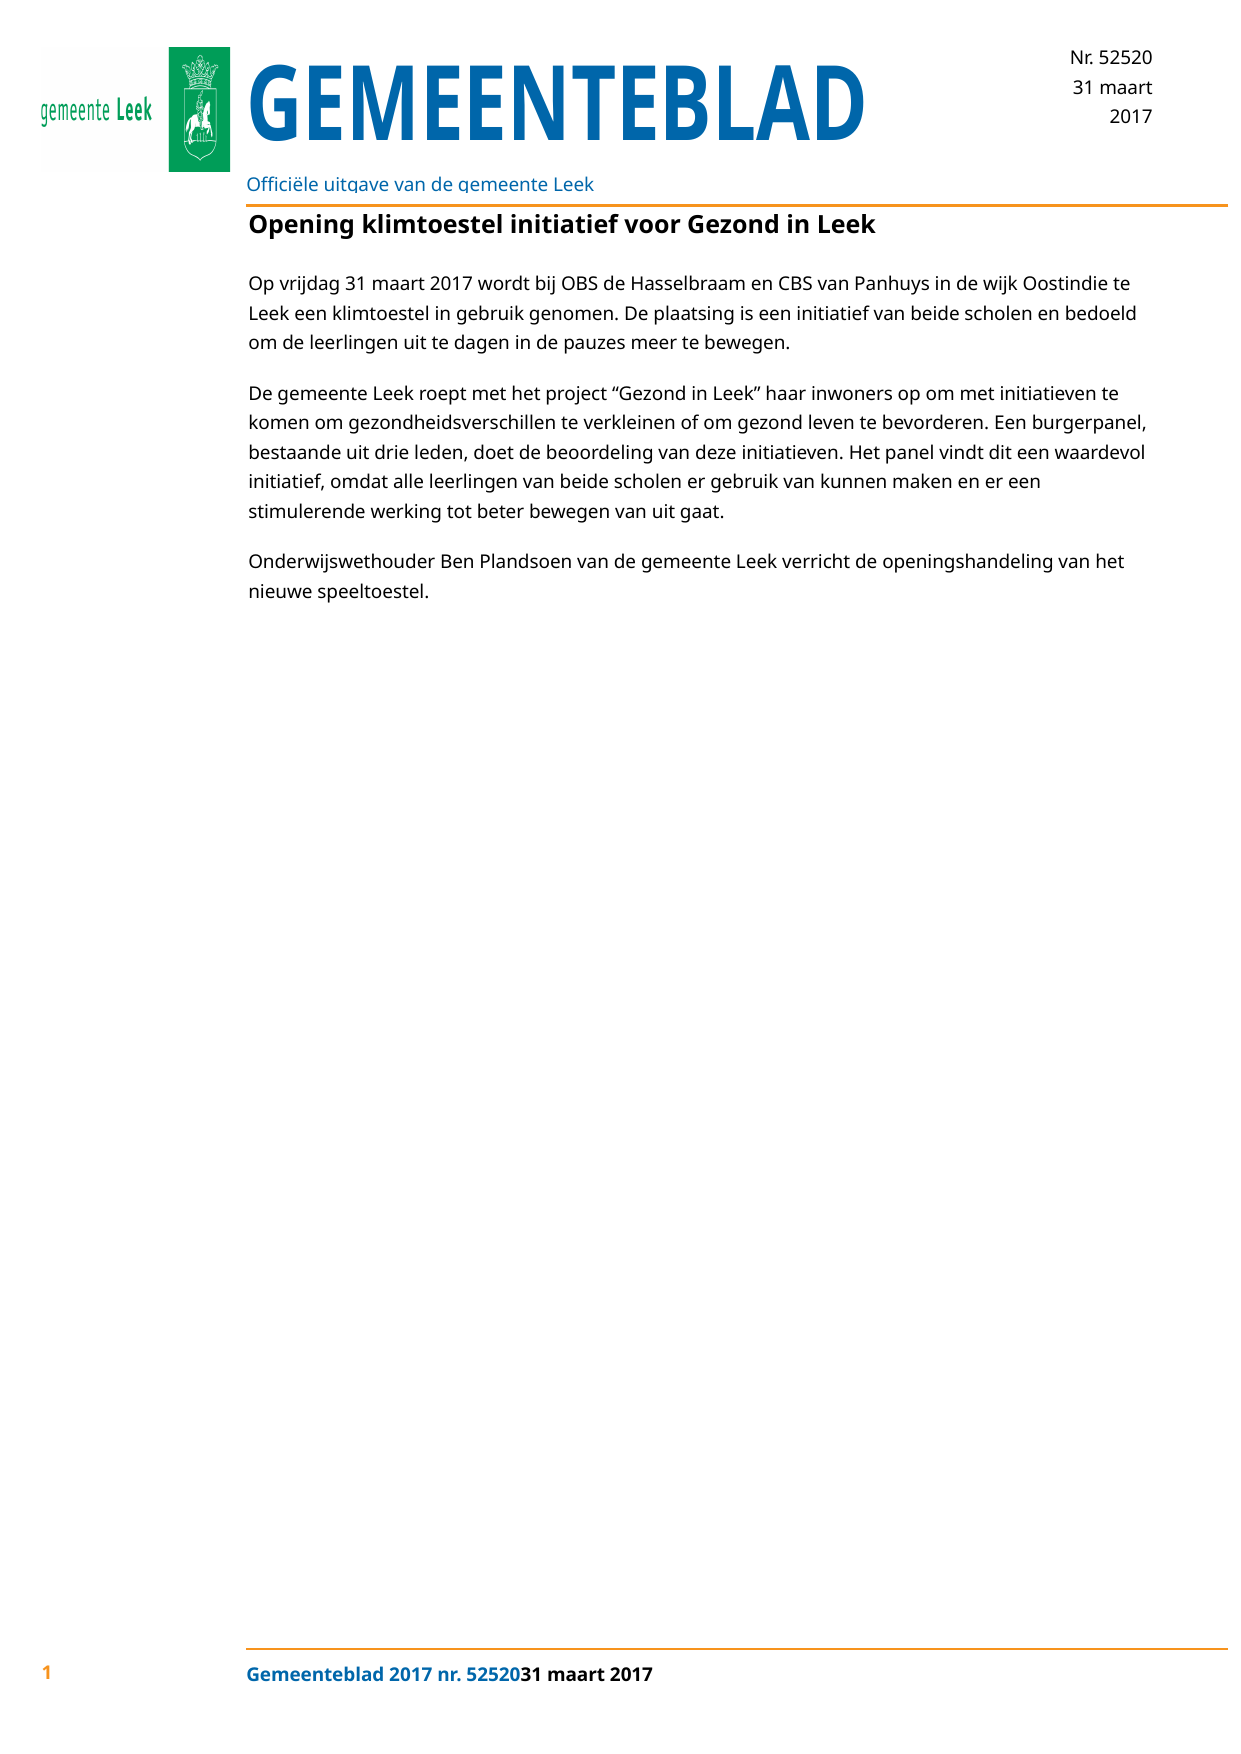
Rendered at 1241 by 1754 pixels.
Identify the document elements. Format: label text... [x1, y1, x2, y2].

text De gemeente Leek roept met het project “Gezond in Leek” haar inwoners op om met initiatieven te komen om gezondheidsverschillen te verkleinen of om gezond leven te bevorderen. Een burgerpanel, bestaande uit drie leden, doet de beoordeling van deze initiatieven. Het panel vindt dit een waardevol initiatief, omdat alle leerlingen van beide scholen er gebruik van kunnen maken en er een stimulerende werking tot beter bewegen van uit gaat. [248, 380, 1152, 524]
text Opening klimtoestel initiatief voor Gezond in Leek [248, 207, 1152, 241]
picture [41, 47, 231, 172]
text Op vrijdag 31 maart 2017 wordt bij OBS de Hasselbraam en CBS van Panhuys in de wijk Oostindie te Leek een klimtoestel in gebruik genomen. De plaatsing is een initiatief van beide scholen en bedoeld om de leerlingen uit te dagen in de pauzes meer te bewegen. [248, 270, 1152, 355]
text Onderwijswethouder Ben Plandsoen van de gemeente Leek verricht de openingshandeling van het nieuwe speeltoestel. [248, 549, 1152, 604]
